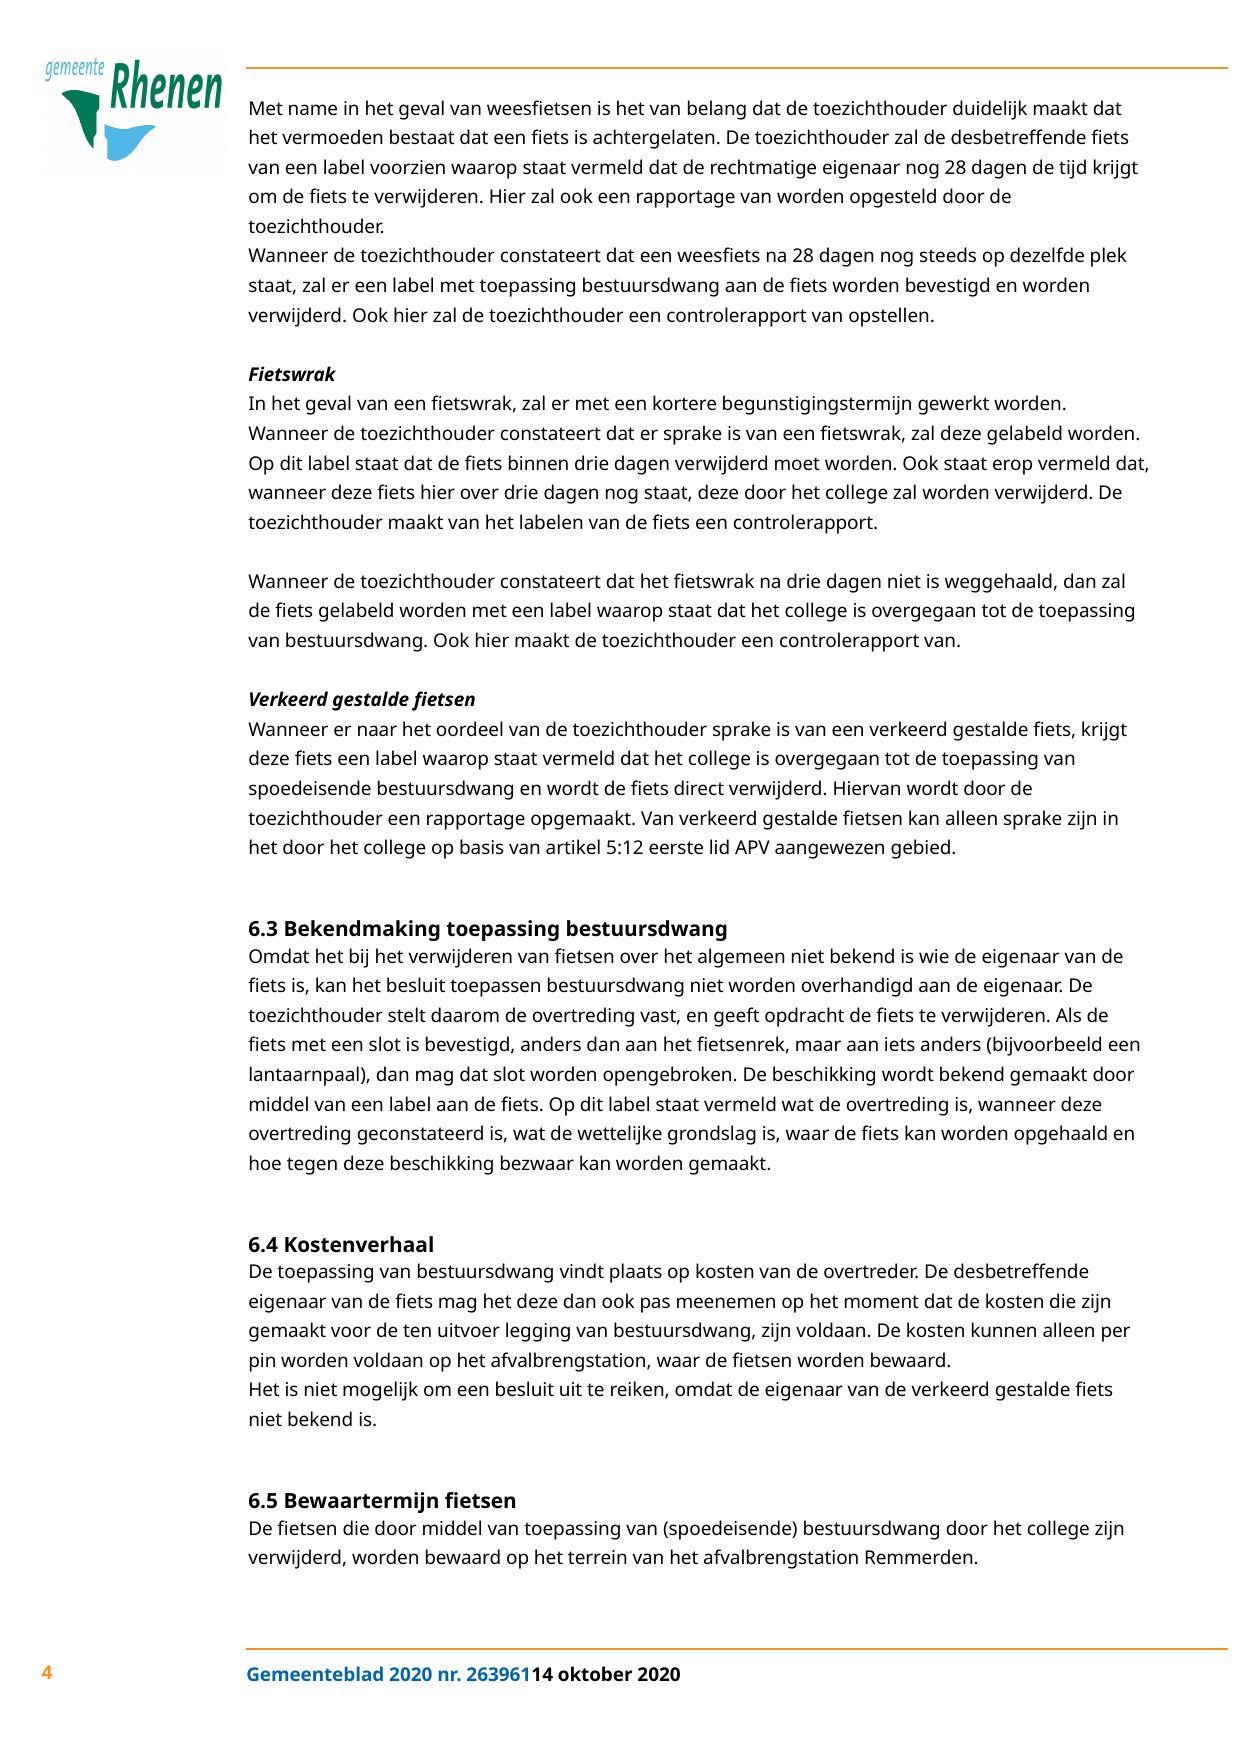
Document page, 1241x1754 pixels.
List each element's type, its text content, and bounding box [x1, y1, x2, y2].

text In het geval van een fietswrak, zal er met een kortere begunstigingstermijn gewerkt worden. [248, 391, 1152, 416]
text Verkeerd gestalde fietsen [248, 686, 1152, 712]
picture [41, 47, 231, 172]
text 6.3 Bekendmaking toepassing bestuursdwang [248, 914, 1152, 943]
text De toepassing van bestuursdwang vindt plaats op kosten van de overtreder. De desbetreffende eigenaar van de fiets mag het deze dan ook pas meenemen op het moment dat de kosten die zijn gemaakt voor de ten uitvoer legging van bestuursdwang, zijn voldaan. De kosten kunnen alleen per pin worden voldaan op het afvalbrengstation, waar de fietsen worden bewaard. [248, 1258, 1152, 1373]
text Met name in het geval van weesfietsen is het van belang dat de toezichthouder duidelijk maakt dat het vermoeden bestaat dat een fiets is achtergelaten. De toezichthouder zal de desbetreffende fiets van een label voorzien waarop staat vermeld dat de rechtmatige eigenaar nog 28 dagen de tijd krijgt om de fiets te verwijderen. Hier zal ook een rapportage van worden opgesteld door de toezichthouder. [248, 95, 1152, 239]
text Wanneer de toezichthouder constateert dat het fietswrak na drie dagen niet is weggehaald, dan zal de fiets gelabeld worden met een label waarop staat dat het college is overgegaan tot de toepassing van bestuursdwang. Ook hier maakt de toezichthouder een controlerapport van. [248, 568, 1152, 653]
text Omdat het bij het verwijderen van fietsen over het algemeen niet bekend is wie de eigenaar van de fiets is, kan het besluit toepassen bestuursdwang niet worden overhandigd aan de eigenaar. De toezichthouder stelt daarom de overtreding vast, en geeft opdracht de fiets te verwijderen. Als de fiets met een slot is bevestigd, anders dan aan het fietsenrek, maar aan iets anders (bijvoorbeeld een lantaarnpaal), dan mag dat slot worden opengebroken. De beschikking wordt bekend gemaakt door middel van een label aan de fiets. Op dit label staat vermeld wat de overtreding is, wanneer deze overtreding geconstateerd is, wat de wettelijke grondslag is, waar de fiets kan worden opgehaald en hoe tegen deze beschikking bezwaar kan worden gemaakt. [248, 943, 1152, 1176]
text 6.4 Kostenverhaal [248, 1230, 1152, 1258]
text Wanneer er naar het oordeel van de toezichthouder sprake is van een verkeerd gestalde fiets, krijgt deze fiets een label waarop staat vermeld dat het college is overgegaan tot de toepassing van spoedeisende bestuursdwang en wordt de fiets direct verwijderd. Hiervan wordt door de toezichthouder een rapportage opgemaakt. Van verkeerd gestalde fietsen kan alleen sprake zijn in het door het college op basis van artikel 5:12 eerste lid APV aangewezen gebied. [248, 716, 1152, 860]
text Wanneer de toezichthouder constateert dat een weesfiets na 28 dagen nog steeds op dezelfde plek staat, zal er een label met toepassing bestuursdwang aan de fiets worden bevestigd en worden verwijderd. Ook hier zal de toezichthouder een controlerapport van opstellen. [248, 243, 1152, 328]
text De fietsen die door middel van toepassing van (spoedeisende) bestuursdwang door het college zijn verwijderd, worden bewaard op het terrein van het afvalbrengstation Remmerden. [248, 1515, 1152, 1570]
text Wanneer de toezichthouder constateert dat er sprake is van een fietswrak, zal deze gelabeld worden. Op dit label staat dat de fiets binnen drie dagen verwijderd moet worden. Ook staat erop vermeld dat, wanneer deze fiets hier over drie dagen nog staat, deze door het college zal worden verwijderd. De toezichthouder maakt van het labelen van de fiets een controlerapport. [248, 420, 1152, 535]
text 6.5 Bewaartermijn fietsen [248, 1486, 1152, 1515]
text Fietswrak [248, 361, 1152, 387]
text Het is niet mogelijk om een besluit uit te reiken, omdat de eigenaar van de verkeerd gestalde fiets niet bekend is. [248, 1377, 1152, 1432]
